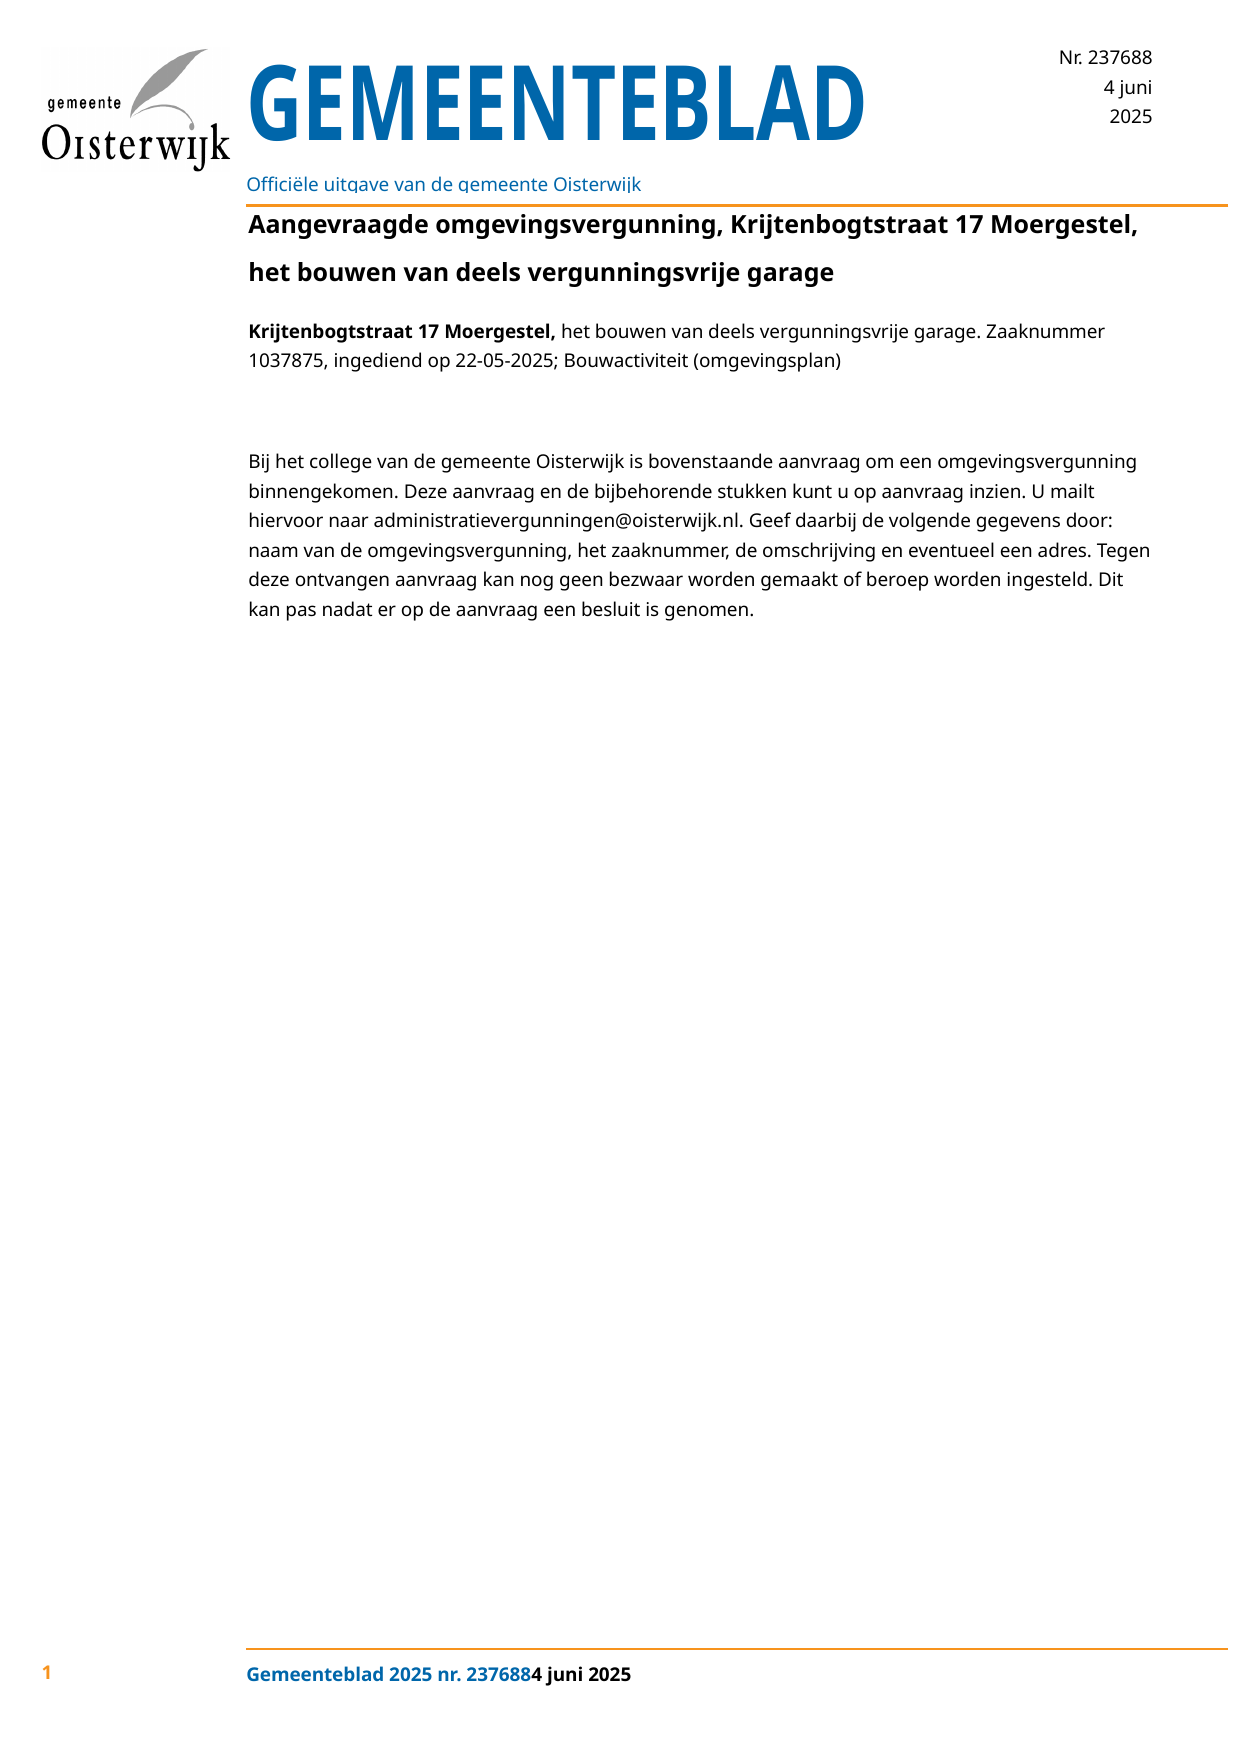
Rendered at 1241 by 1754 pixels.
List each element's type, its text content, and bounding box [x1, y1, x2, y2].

text Bij het college van de gemeente Oisterwijk is bovenstaande aanvraag om een omgevingsvergunning binnengekomen. Deze aanvraag en de bijbehorende stukken kunt u op aanvraag inzien. U mailt hiervoor naar administratievergunningen@oisterwijk.nl. Geef daarbij de volgende gegevens door: naam van de omgevingsvergunning, het zaaknummer, de omschrijving en eventueel een adres. Tegen deze ontvangen aanvraag kan nog geen bezwaar worden gemaakt of beroep worden ingesteld. Dit kan pas nadat er op de aanvraag een besluit is genomen. [248, 448, 1152, 622]
text Aangevraagde omgevingsvergunning, Krijtenbogtstraat 17 Moergestel, het bouwen van deels vergunningsvrije garage [248, 207, 1152, 288]
text Krijtenbogtstraat 17 Moergestel, het bouwen van deels vergunningsvrije garage. Zaaknummer 1037875, ingediend op 22-05-2025; Bouwactiviteit (omgevingsplan) [248, 318, 1152, 373]
picture [41, 47, 231, 172]
